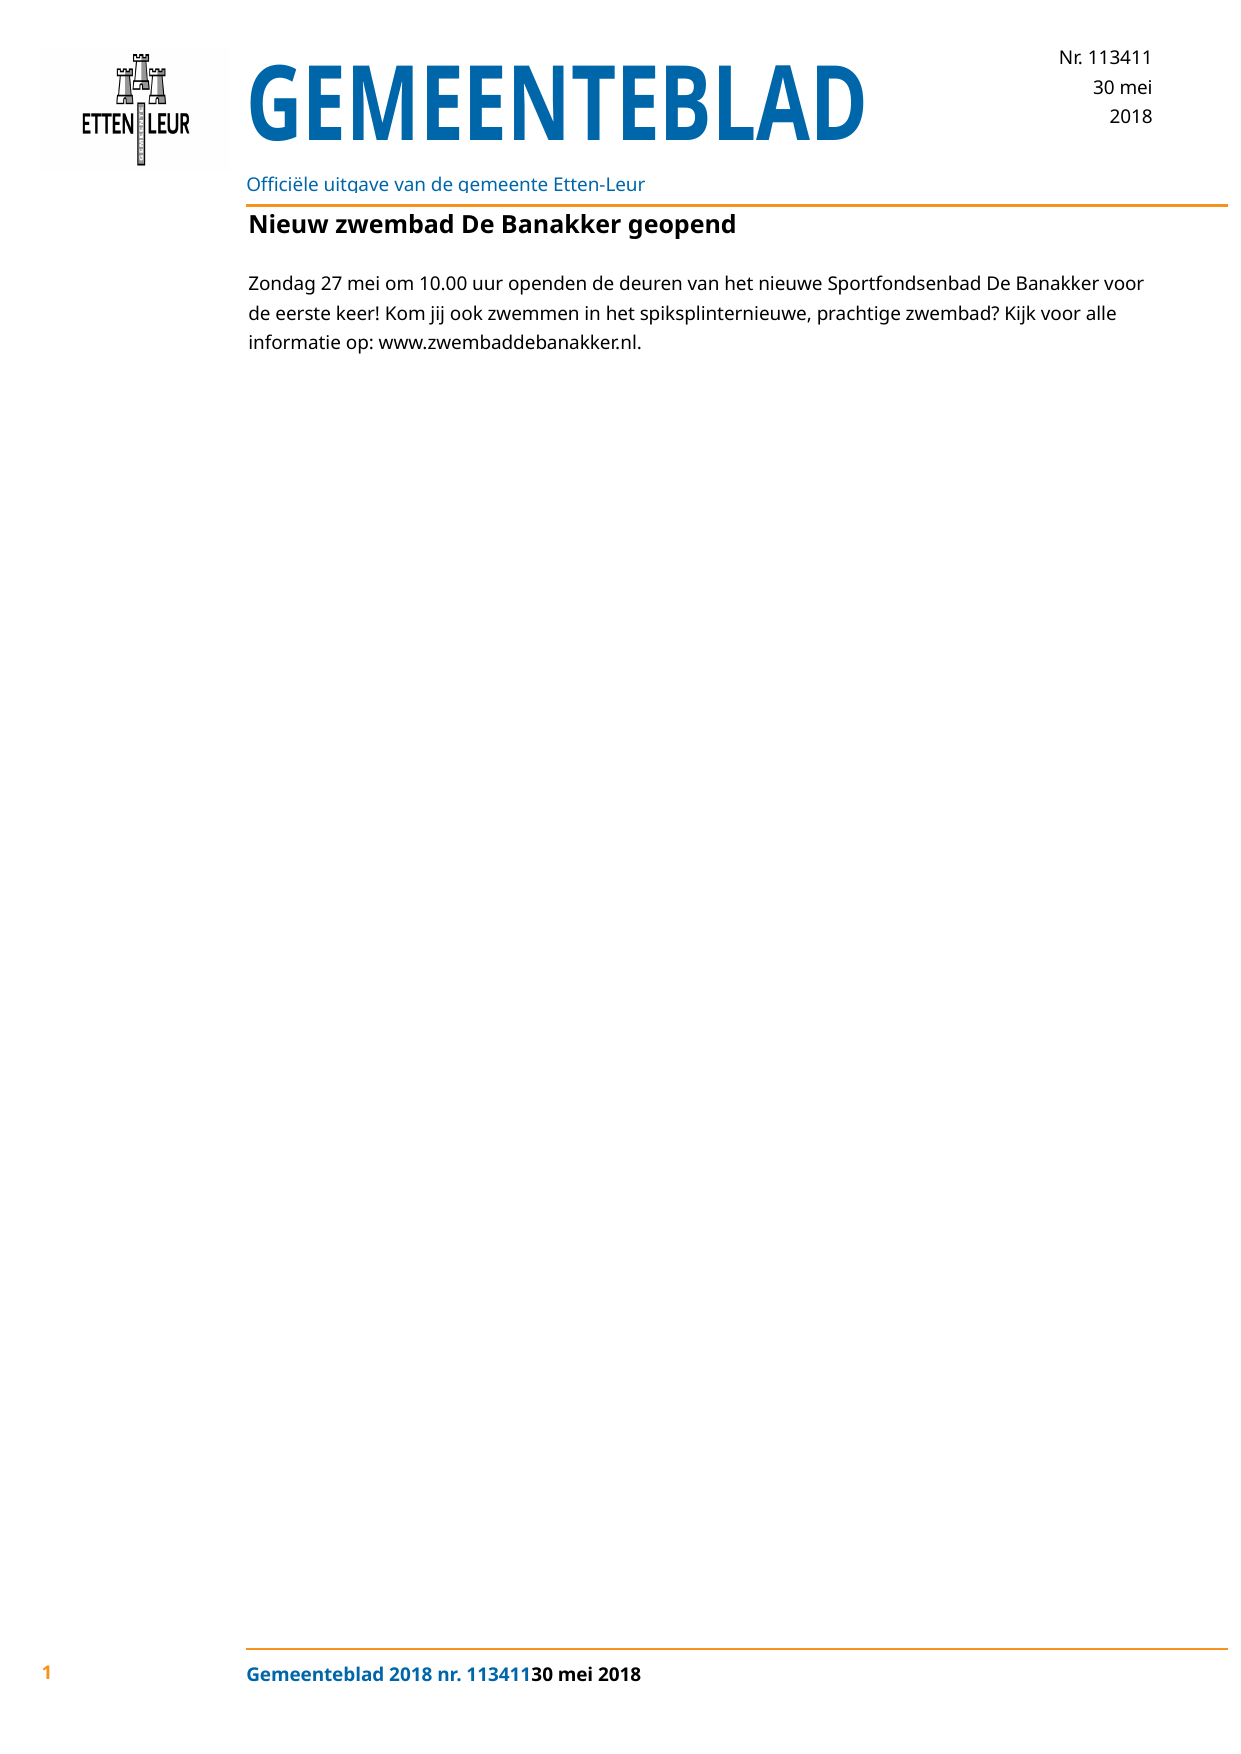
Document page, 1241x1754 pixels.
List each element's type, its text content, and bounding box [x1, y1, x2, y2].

text Nieuw zwembad De Banakker geopend [248, 207, 1152, 241]
picture [41, 47, 231, 172]
text Zondag 27 mei om 10.00 uur openden de deuren van het nieuwe Sportfondsenbad De Banakker voor de eerste keer! Kom jij ook zwemmen in het spiksplinternieuwe, prachtige zwembad? Kijk voor alle informatie op: www.zwembaddebanakker.nl. [248, 270, 1152, 355]
